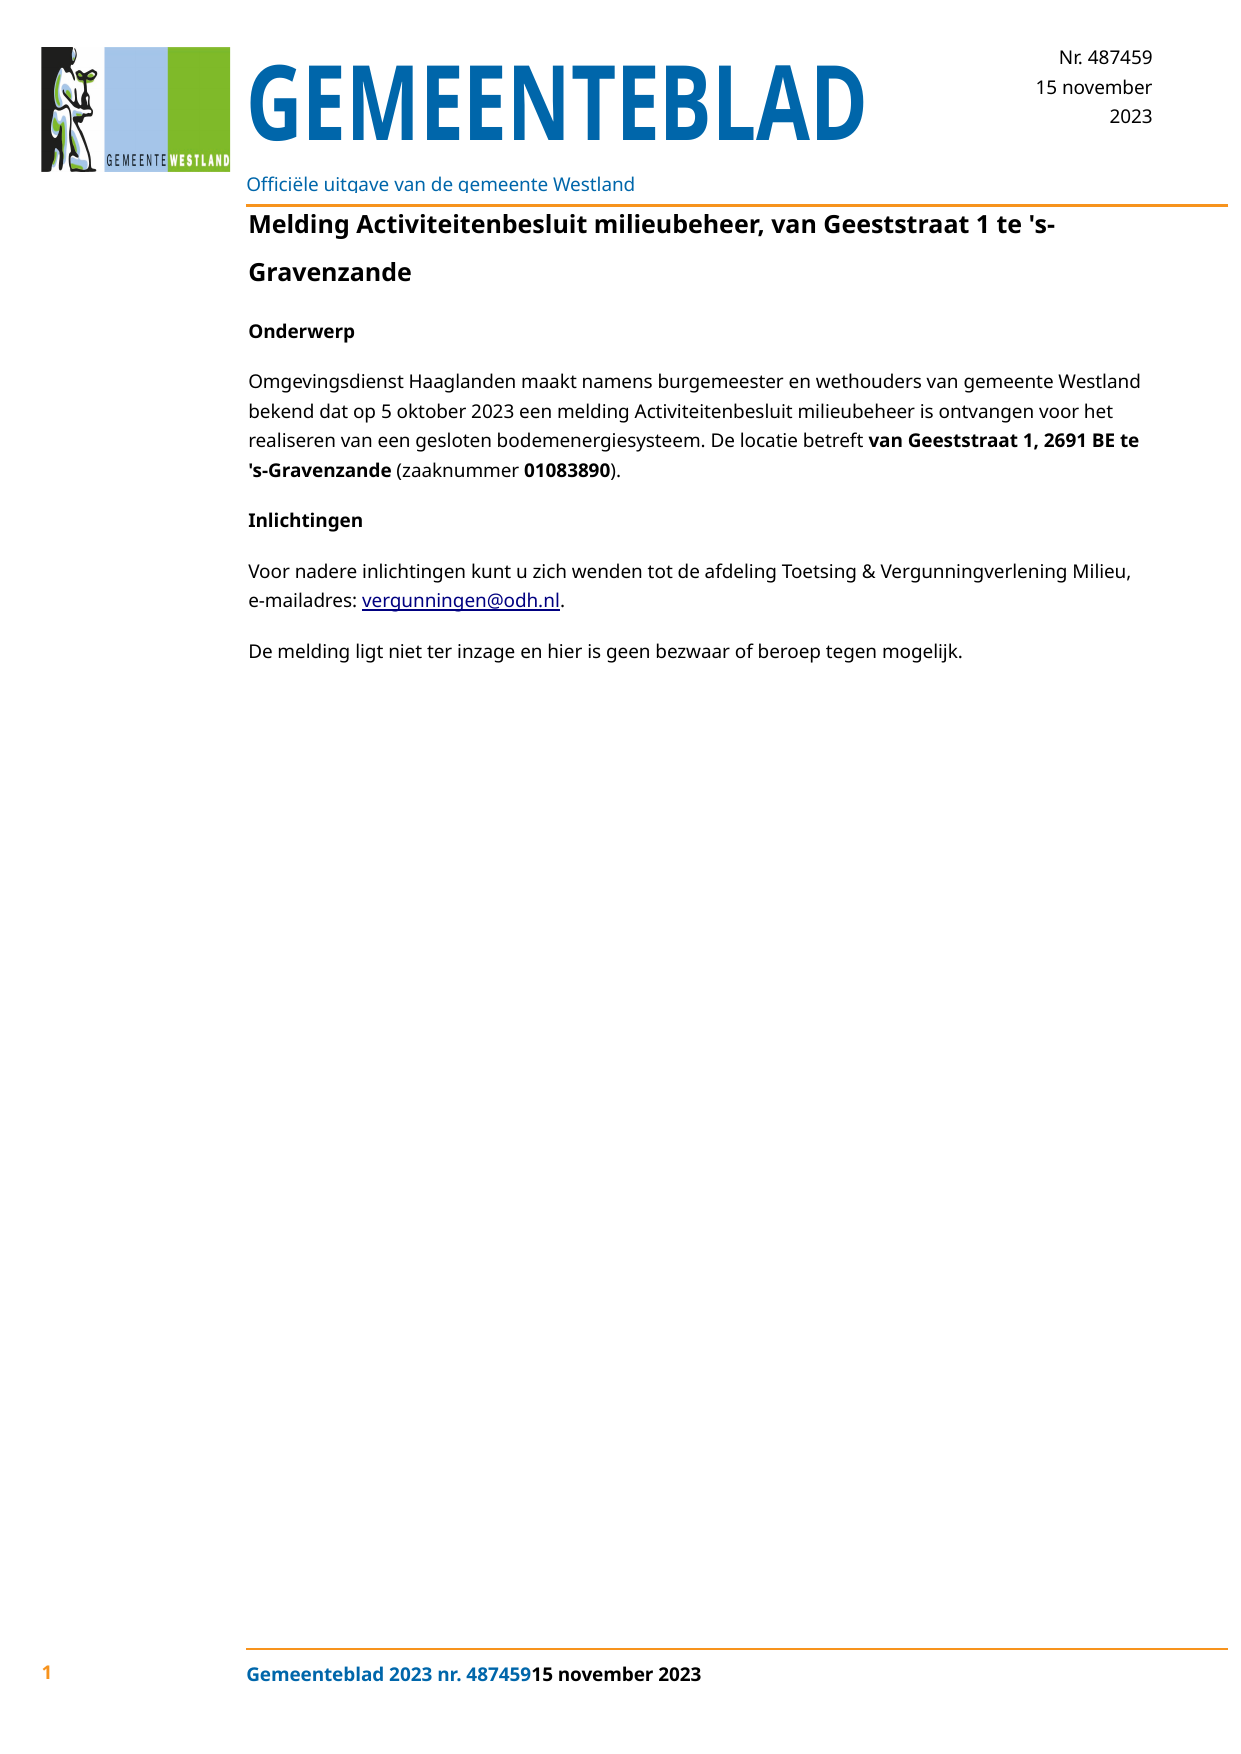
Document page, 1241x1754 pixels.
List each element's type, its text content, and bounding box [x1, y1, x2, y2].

text Omgevingsdienst Haaglanden maakt namens burgemeester en wethouders van gemeente Westland bekend dat op 5 oktober 2023 een melding Activiteitenbesluit milieubeheer is ontvangen voor het realiseren van een gesloten bodemenergiesysteem. De locatie betreft van Geeststraat 1, 2691 BE te 's-Gravenzande (zaaknummer 01083890). [248, 368, 1152, 483]
picture [41, 47, 231, 172]
text De melding ligt niet ter inzage en hier is geen bezwaar of beroep tegen mogelijk. [248, 638, 1152, 664]
text Inlichtingen [248, 507, 1152, 533]
text Onderwerp [248, 318, 1152, 344]
text Melding Activiteitenbesluit milieubeheer, van Geeststraat 1 te 's-Gravenzande [248, 207, 1152, 288]
text Voor nadere inlichtingen kunt u zich wenden tot de afdeling Toetsing & Vergunningverlening Milieu, e-mailadres: vergunningen@odh.nl. [248, 558, 1152, 613]
